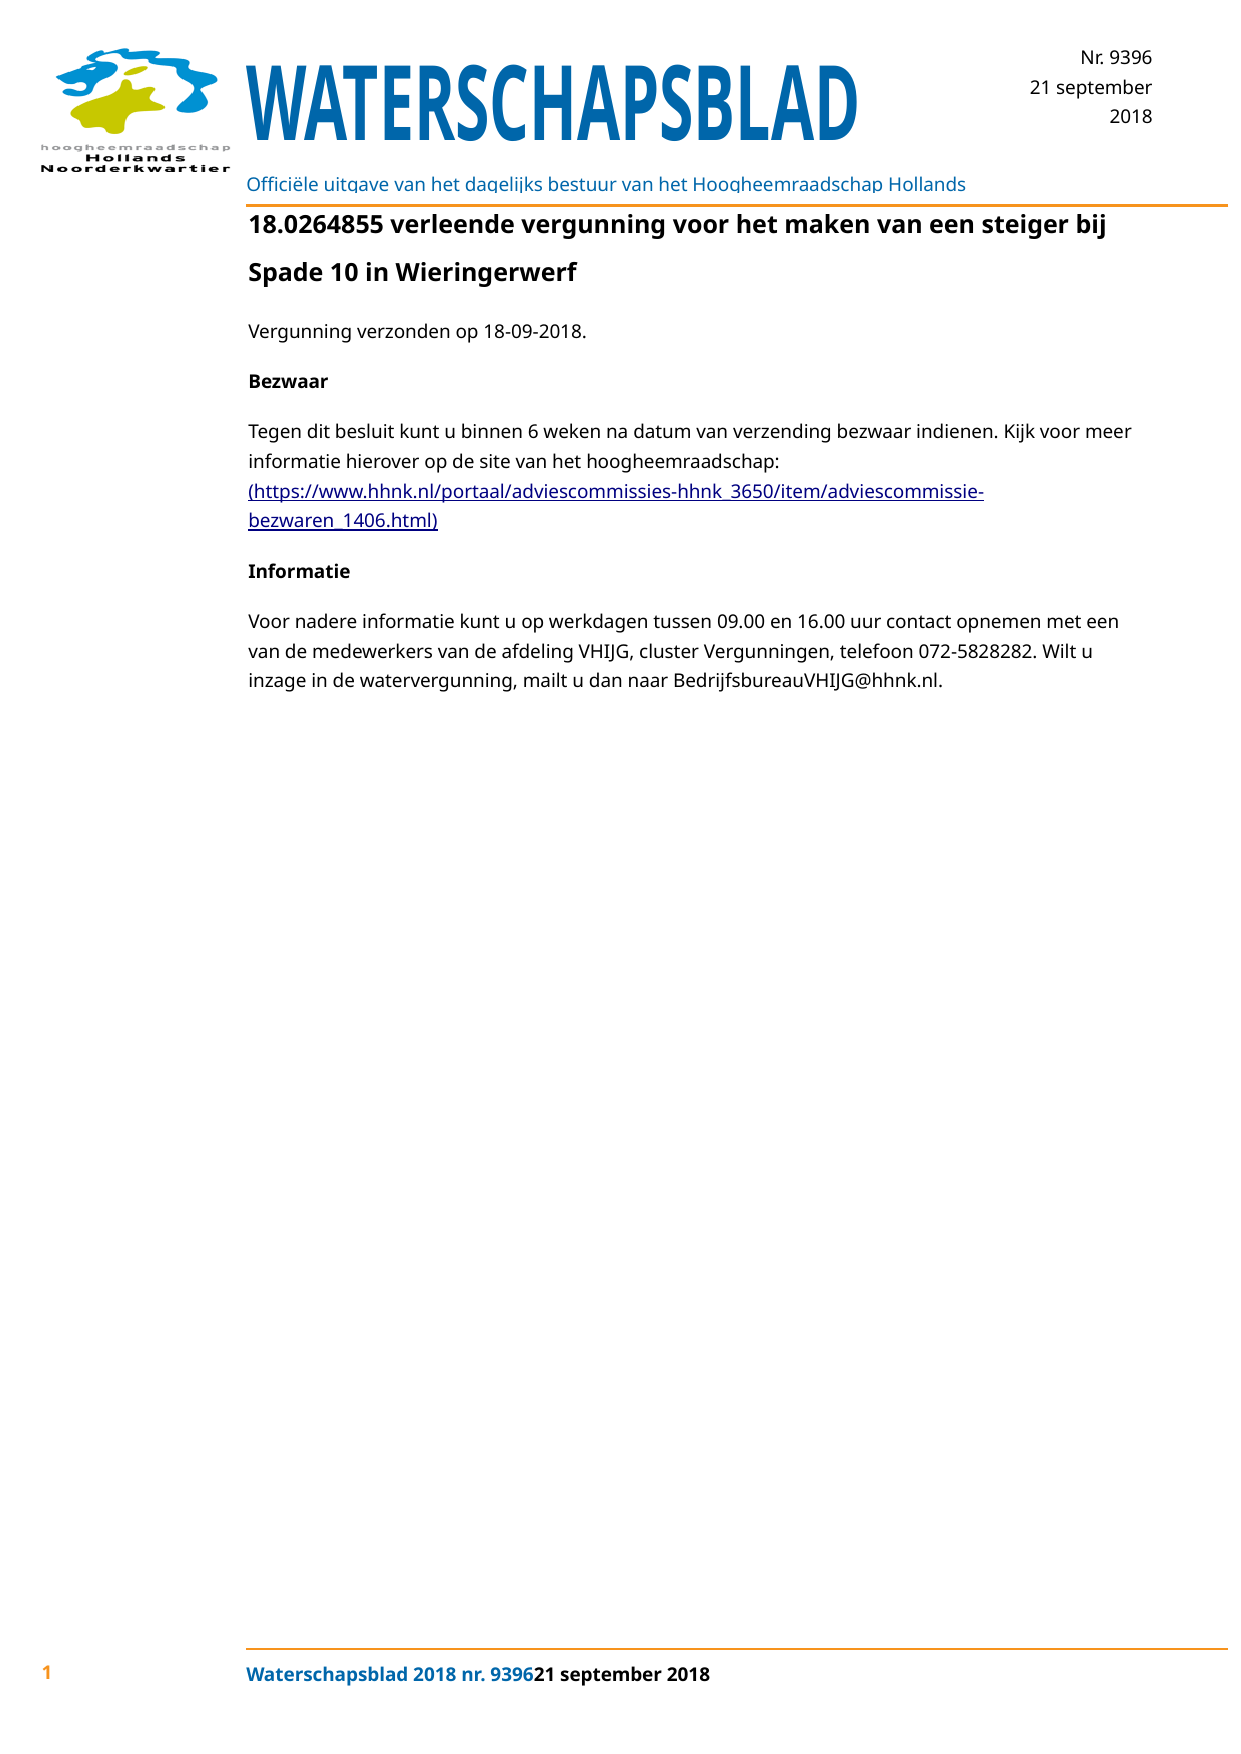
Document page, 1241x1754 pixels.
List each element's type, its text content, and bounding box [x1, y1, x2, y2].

text Voor nadere informatie kunt u op werkdagen tussen 09.00 en 16.00 uur contact opnemen met een van de medewerkers van de afdeling VHIJG, cluster Vergunningen, telefoon 072-5828282. Wilt u inzage in de watervergunning, mailt u dan naar BedrijfsbureauVHIJG@hhnk.nl. [248, 608, 1152, 693]
picture [41, 47, 231, 172]
text Vergunning verzonden op 18-09-2018. [248, 318, 1152, 344]
text Informatie [248, 558, 1152, 584]
text Bezwaar [248, 368, 1152, 394]
text 18.0264855 verleende vergunning voor het maken van een steiger bij Spade 10 in Wieringerwerf [248, 207, 1152, 288]
text Tegen dit besluit kunt u binnen 6 weken na datum van verzending bezwaar indienen. Kijk voor meer informatie hierover op de site van het hoogheemraadschap: (https://www.hhnk.nl/portaal/adviescommissies-hhnk_3650/item/adviescommissie-bezwaren_1406.html) [248, 419, 1152, 533]
